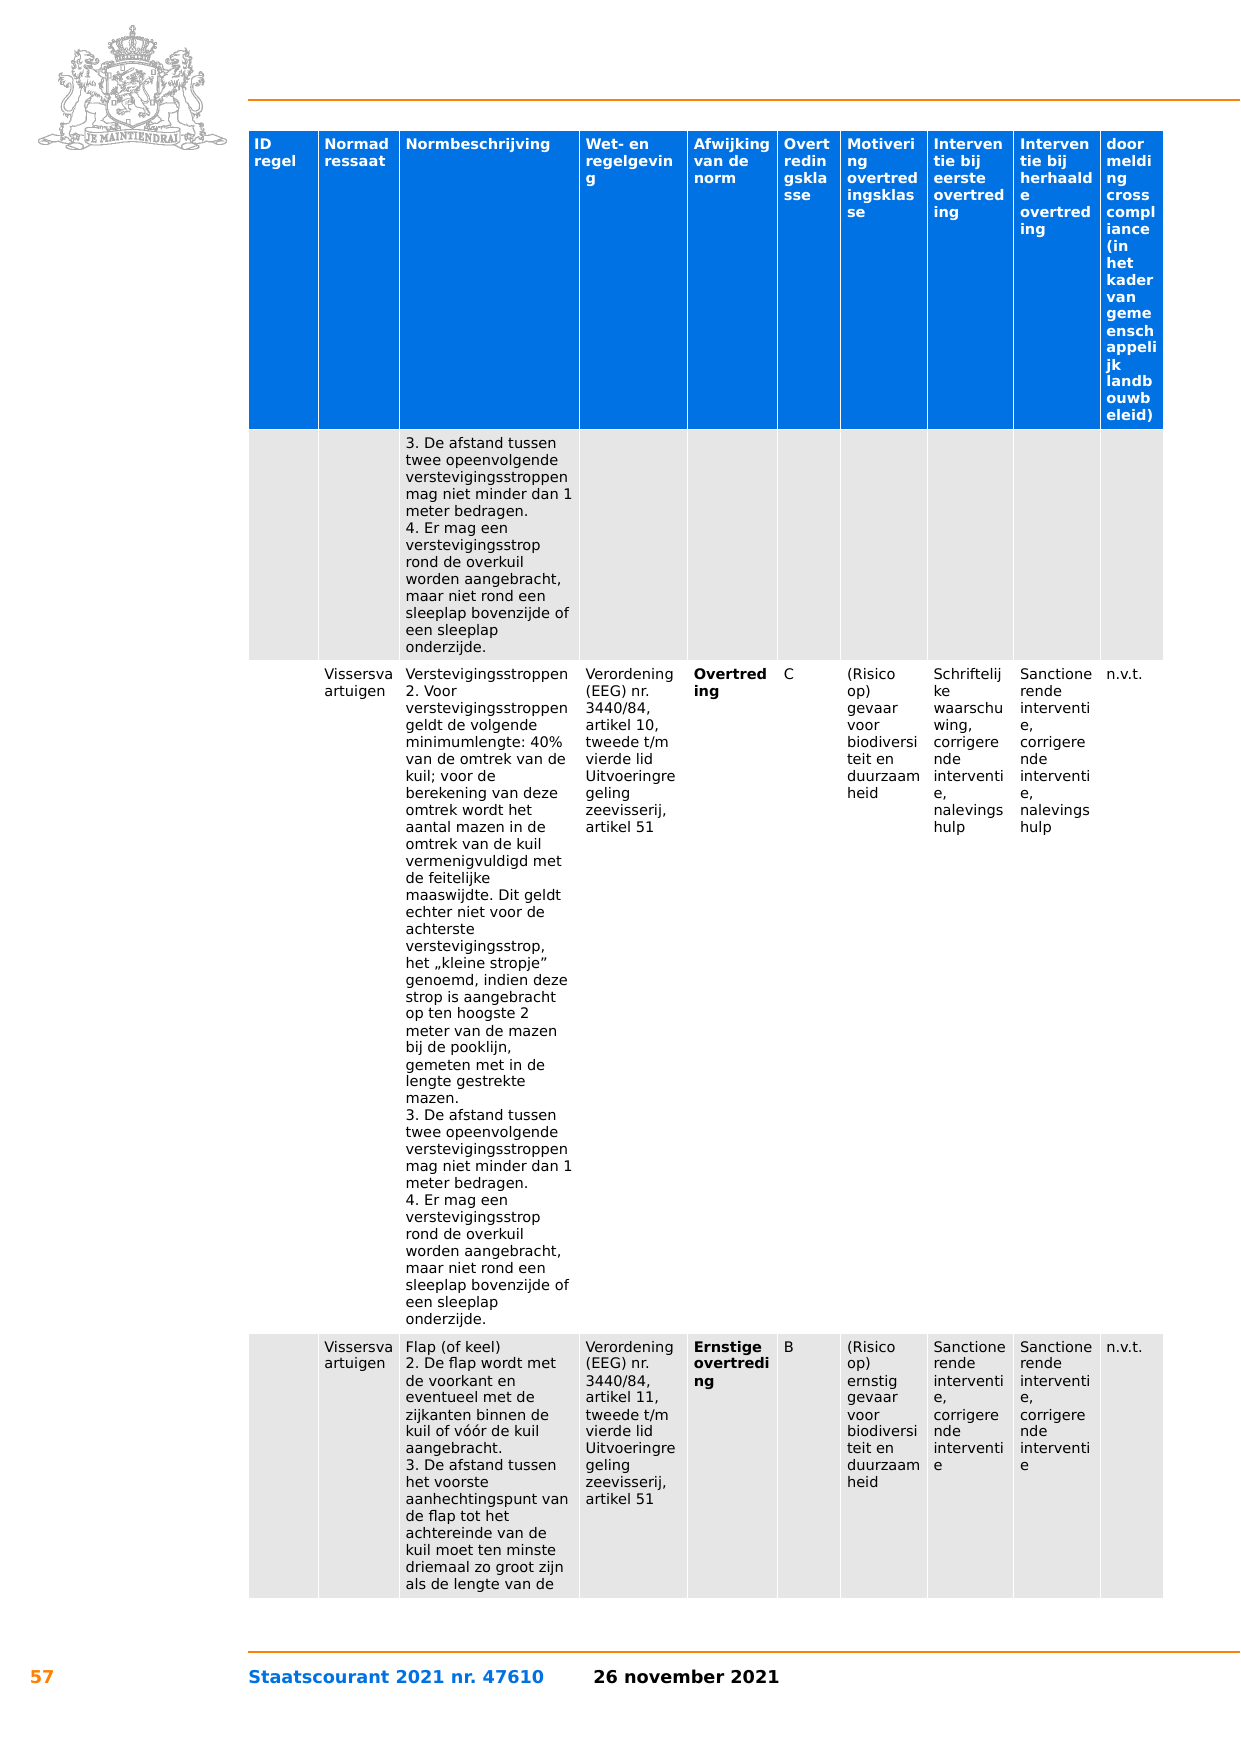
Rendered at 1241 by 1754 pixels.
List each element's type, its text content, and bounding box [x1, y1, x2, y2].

table_cell [249, 430, 318, 660]
table_header Interventie bij eerste overtreding [928, 131, 1013, 429]
table_header Wet- en regelgeving [580, 131, 687, 429]
table_cell Vissersvaartuigen [319, 1334, 399, 1598]
table_cell Verordening (EEG) nr. 3440/84, artikel 11, tweede t/m vierde lid Uitvoeringregeling zeevisserij, artikel 51 [580, 1334, 687, 1598]
table_cell [928, 430, 1013, 660]
table_cell B [778, 1334, 840, 1598]
table_cell Sanctionerende interventie, corrigerende interventie [928, 1334, 1013, 1598]
table_header ID regel [249, 131, 318, 429]
table_cell n.v.t. [1101, 1334, 1163, 1598]
table_cell [580, 430, 687, 660]
table_cell Sanctionerende interventie, corrigerende interventie [1014, 1334, 1100, 1598]
table_cell n.v.t. [1101, 661, 1163, 1333]
table_cell [319, 430, 399, 660]
table_cell Verordening (EEG) nr. 3440/84, artikel 10, tweede t/m vierde lid Uitvoeringregeling zeevisserij, artikel 51 [580, 661, 687, 1333]
table_cell [1101, 430, 1163, 660]
table_cell (Risico op) gevaar voor biodiversiteit en duurzaamheid [841, 661, 927, 1333]
table_header Afwijking van de norm [688, 131, 777, 429]
table_cell Verstevigingsstroppen 2. Voor verstevigingsstroppen geldt de volgende minimumlengte: 40% van de omtrek van de kuil; voor de berekening van deze omtrek wordt het aantal mazen in de omtrek van de kuil vermenigvuldigd met de feitelijke maaswijdte. Dit geldt echter niet voor de achterste verstevigingsstrop, het „kleine stropje” genoemd, indien deze strop is aangebracht op ten hoogste 2 meter van de mazen bij de pooklijn, gemeten met in de lengte gestrekte mazen. 3. De afstand tussen twee opeenvolgende verstevigingsstroppen mag niet minder dan 1 meter bedragen. 4. Er mag een verstevigingsstrop rond de overkuil worden aangebracht, maar niet rond een sleeplap bovenzijde of een sleeplap onderzijde. [400, 661, 579, 1333]
table_cell [249, 1334, 318, 1598]
table_cell Schriftelijke waarschuwing, corrigerende interventie, nalevingshulp [928, 661, 1013, 1333]
table_header Normadressaat [319, 131, 399, 429]
table_cell Flap (of keel) 2. De flap wordt met de voorkant en eventueel met de zijkanten binnen de kuil of vóór de kuil aangebracht. 3. De afstand tussen het voorste aanhechtingspunt van de flap tot het achtereinde van de kuil moet ten minste driemaal zo groot zijn als de lengte van de [400, 1334, 579, 1598]
table_cell [688, 430, 777, 660]
table_cell [841, 430, 927, 660]
table_cell (Risico op) ernstig gevaar voor biodiversiteit en duurzaamheid [841, 1334, 927, 1598]
picture [38, 25, 227, 150]
table_cell Vissersvaartuigen [319, 661, 399, 1333]
table_cell C [778, 661, 840, 1333]
table_cell 3. De afstand tussen twee opeenvolgende verstevigingsstroppen mag niet minder dan 1 meter bedragen. 4. Er mag een verstevigingsstrop rond de overkuil worden aangebracht, maar niet rond een sleeplap bovenzijde of een sleeplap onderzijde. [400, 430, 579, 660]
table_cell [249, 661, 318, 1333]
table_header Motivering overtredingsklasse [841, 131, 927, 429]
table_header doormelding cross compliance (in het kader van gemeenschappelijk landbouwbeleid) [1101, 131, 1163, 429]
table_header Overtredingsklasse [778, 131, 840, 429]
table_cell Ernstige overtreding [688, 1334, 777, 1598]
table_header Interventie bij herhaalde overtreding [1014, 131, 1100, 429]
table_cell Sanctionerende interventie, corrigerende interventie, nalevingshulp [1014, 661, 1100, 1333]
table_cell [778, 430, 840, 660]
table_header Normbeschrijving [400, 131, 579, 429]
table_cell [1014, 430, 1100, 660]
table_cell Overtreding [688, 661, 777, 1333]
